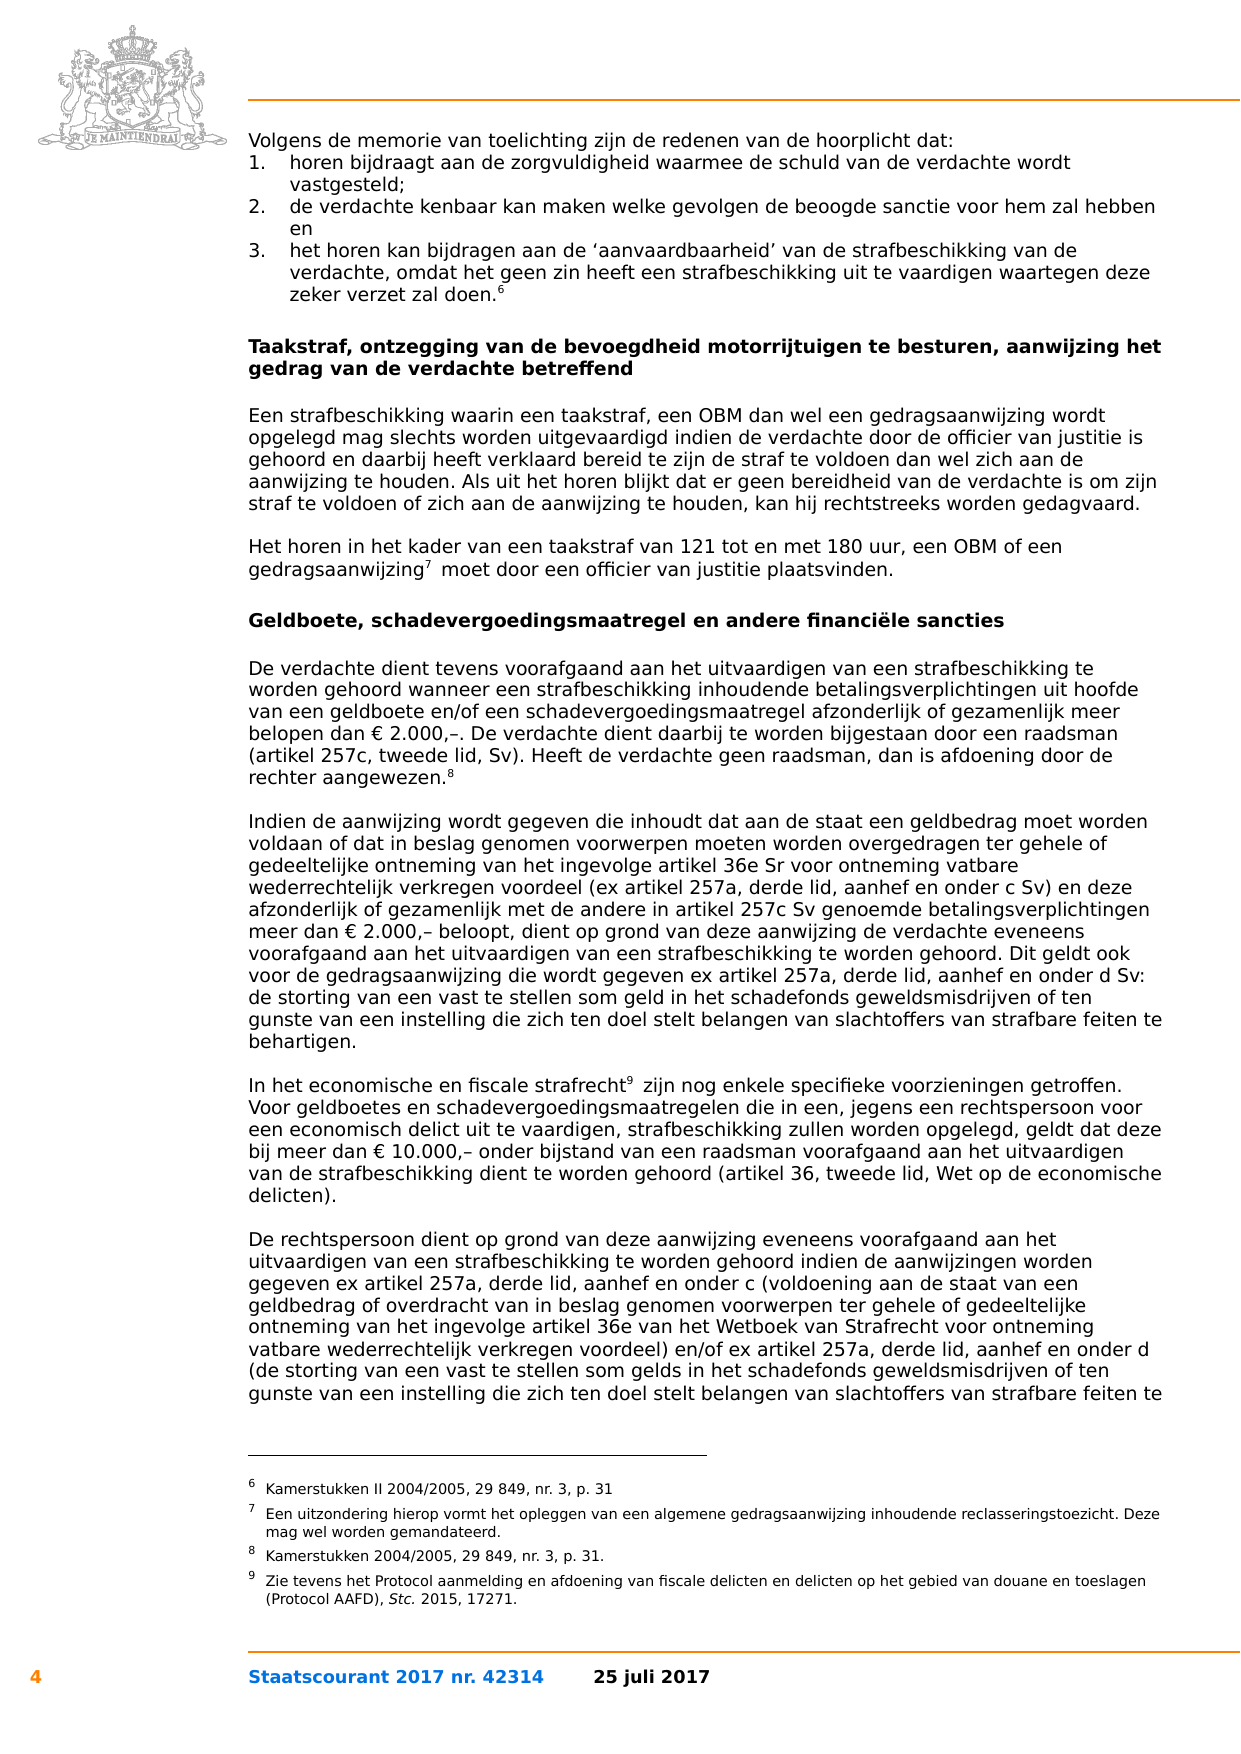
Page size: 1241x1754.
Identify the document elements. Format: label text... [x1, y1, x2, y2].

text Zie tevens het Protocol aanmelding en afdoening van fiscale delicten en delicten op het gebied van douane en toeslagen (Protocol AAFD), Stc. 2015, 17271. [248, 1569, 1163, 1608]
text Een uitzondering hierop vormt het opleggen van een algemene gedragsaanwijzing inhoudende reclasseringstoezicht. Deze mag wel worden gemandateerd. [248, 1502, 1163, 1541]
text Een strafbeschikking waarin een taakstraf, een OBM dan wel een gedragsaanwijzing wordt opgelegd mag slechts worden uitgevaardigd indien de verdachte door de officier van justitie is gehoord en daarbij heeft verklaard bereid te zijn de straf te voldoen dan wel zich aan de aanwijzing te houden. Als uit het horen blijkt dat er geen bereidheid van de verdachte is om zijn straf te voldoen of zich aan de aanwijzing te houden, kan hij rechtstreeks worden gedagvaard. [248, 405, 1163, 514]
subtitle Taakstraf, ontzegging van de bevoegdheid motorrijtuigen te besturen, aanwijzing het gedrag van de verdachte betreffend [248, 336, 1163, 380]
text De verdachte dient tevens voorafgaand aan het uitvaardigen van een strafbeschikking te worden gehoord wanneer een strafbeschikking inhoudende betalingsverplichtingen uit hoofde van een geldboete en/of een schadevergoedingsmaatregel afzonderlijk of gezamenlijk meer belopen dan € 2.000,–. De verdachte dient daarbij te worden bijgestaan door een raadsman (artikel 257c, tweede lid, Sv). Heeft de verdachte geen raadsman, dan is afdoening door de rechter aangewezen. [248, 657, 1163, 789]
subtitle Geldboete, schadevergoedingsmaatregel en andere financiële sancties [248, 610, 1163, 632]
text 1. horen bijdraagt aan de zorgvuldigheid waarmee de schuld van de verdachte wordt vastgesteld; [248, 152, 1163, 196]
text Kamerstukken 2004/2005, 29 849, nr. 3, p. 31. [248, 1544, 1163, 1566]
text Volgens de memorie van toelichting zijn de redenen van de hoorplicht dat: [248, 130, 1163, 152]
picture [38, 25, 227, 150]
text Indien de aanwijzing wordt gegeven die inhoudt dat aan de staat een geldbedrag moet worden voldaan of dat in beslag genomen voorwerpen moeten worden overgedragen ter gehele of gedeeltelijke ontneming van het ingevolge artikel 36e Sr voor ontneming vatbare wederrechtelijk verkregen voordeel (ex artikel 257a, derde lid, aanhef en onder c Sv) en deze afzonderlijk of gezamenlijk met de andere in artikel 257c Sv genoemde betalingsverplichtingen meer dan € 2.000,– beloopt, dient op grond van deze aanwijzing de verdachte eveneens voorafgaand aan het uitvaardigen van een strafbeschikking te worden gehoord. Dit geldt ook voor de gedragsaanwijzing die wordt gegeven ex artikel 257a, derde lid, aanhef en onder d Sv: de storting van een vast te stellen som geld in het schadefonds geweldsmisdrijven of ten gunste van een instelling die zich ten doel stelt belangen van slachtoffers van strafbare feiten te behartigen. [248, 811, 1163, 1053]
text Kamerstukken II 2004/2005, 29 849, nr. 3, p. 31 [248, 1477, 1163, 1499]
text 2. de verdachte kenbaar kan maken welke gevolgen de beoogde sanctie voor hem zal hebben en [248, 196, 1163, 240]
text De rechtspersoon dient op grond van deze aanwijzing eveneens voorafgaand aan het uitvaardigen van een strafbeschikking te worden gehoord indien de aanwijzingen worden gegeven ex artikel 257a, derde lid, aanhef en onder c (voldoening aan de staat van een geldbedrag of overdracht van in beslag genomen voorwerpen ter gehele of gedeeltelijke ontneming van het ingevolge artikel 36e van het Wetboek van Strafrecht voor ontneming vatbare wederrechtelijk verkregen voordeel) en/of ex artikel 257a, derde lid, aanhef en onder d (de storting van een vast te stellen som gelds in het schadefonds geweldsmisdrijven of ten gunste van een instelling die zich ten doel stelt belangen van slachtoffers van strafbare feiten te [248, 1228, 1163, 1404]
text In het economische en fiscale strafrecht zijn nog enkele specifieke voorzieningen getroffen. Voor geldboetes en schadevergoedingsmaatregelen die in een, jegens een rechtspersoon voor een economisch delict uit te vaardigen, strafbeschikking zullen worden opgelegd, geldt dat deze bij meer dan € 10.000,– onder bijstand van een raadsman voorafgaand aan het uitvaardigen van de strafbeschikking dient te worden gehoord (artikel 36, tweede lid, Wet op de economische delicten). [248, 1075, 1163, 1207]
text 3. het horen kan bijdragen aan de ‘aanvaardbaarheid’ van de strafbeschikking van de verdachte, omdat het geen zin heeft een strafbeschikking uit te vaardigen waartegen deze zeker verzet zal doen. [248, 240, 1163, 306]
text Het horen in het kader van een taakstraf van 121 tot en met 180 uur, een OBM of een gedragsaanwijzing moet door een officier van justitie plaatsvinden. [248, 536, 1163, 580]
